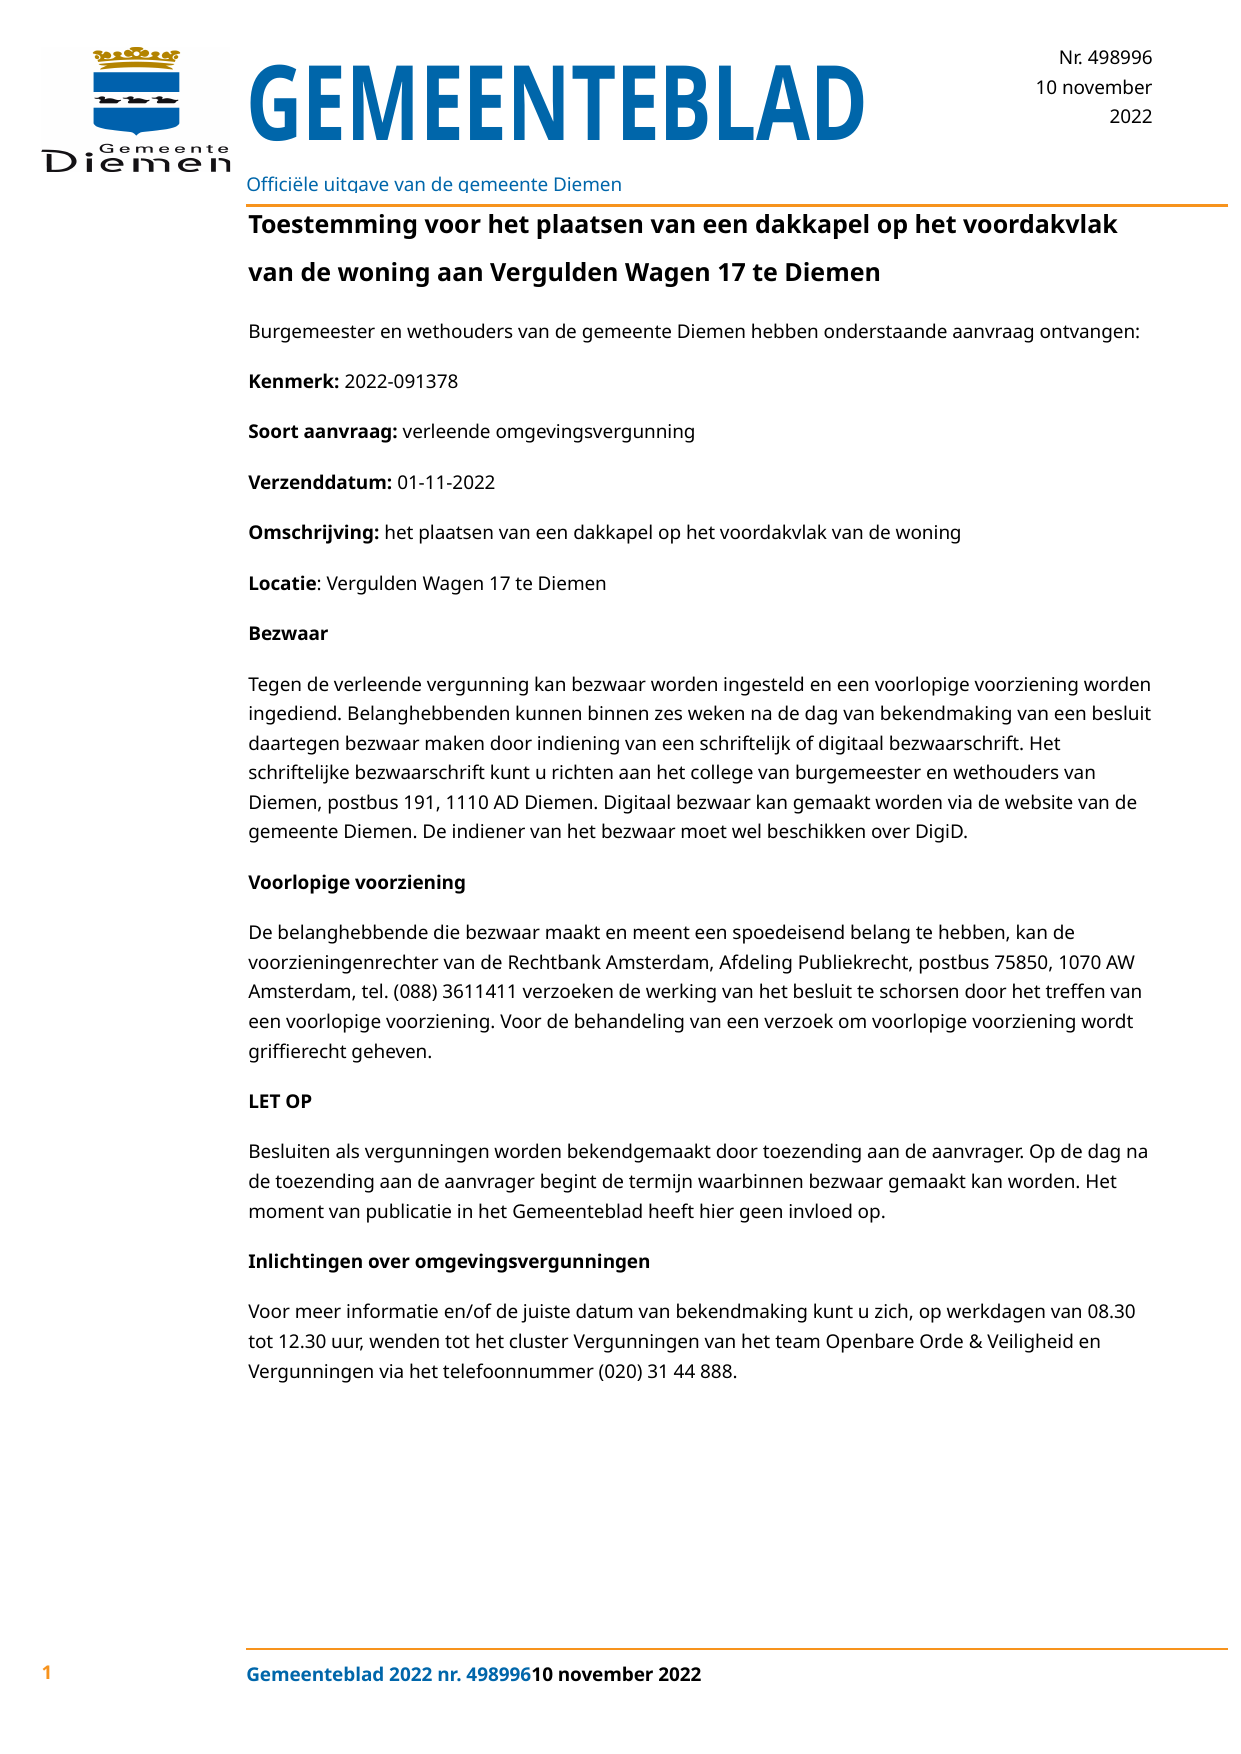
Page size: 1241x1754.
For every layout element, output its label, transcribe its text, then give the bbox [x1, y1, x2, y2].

text De belanghebbende die bezwaar maakt en meent een spoedeisend belang te hebben, kan de voorzieningenrechter van de Rechtbank Amsterdam, Afdeling Publiekrecht, postbus 75850, 1070 AW Amsterdam, tel. (088) 3611411 verzoeken de werking van het besluit te schorsen door het treffen van een voorlopige voorziening. Voor de behandeling van een verzoek om voorlopige voorziening wordt griffierecht geheven. [248, 919, 1152, 1064]
text Inlichtingen over omgevingsvergunningen [248, 1248, 1152, 1274]
text Soort aanvraag: verleende omgevingsvergunning [248, 419, 1152, 444]
text Locatie: Vergulden Wagen 17 te Diemen [248, 570, 1152, 596]
text Kenmerk: 2022-091378 [248, 368, 1152, 394]
text Toestemming voor het plaatsen van een dakkapel op het voordakvlak van de woning aan Vergulden Wagen 17 te Diemen [248, 207, 1152, 288]
text Voorlopige voorziening [248, 869, 1152, 895]
text Verzenddatum: 01-11-2022 [248, 469, 1152, 495]
picture [41, 47, 231, 172]
text Bezwaar [248, 620, 1152, 646]
text Voor meer informatie en/of de juiste datum van bekendmaking kunt u zich, op werkdagen van 08.30 tot 12.30 uur, wenden tot het cluster Vergunningen van het team Openbare Orde & Veiligheid en Vergunningen via het telefoonnummer (020) 31 44 888. [248, 1299, 1152, 1384]
text LET OP [248, 1088, 1152, 1114]
text Burgemeester en wethouders van de gemeente Diemen hebben onderstaande aanvraag ontvangen: [248, 318, 1152, 344]
text Tegen de verleende vergunning kan bezwaar worden ingesteld en een voorlopige voorziening worden ingediend. Belanghebbenden kunnen binnen zes weken na de dag van bekendmaking van een besluit daartegen bezwaar maken door indiening van een schriftelijk of digitaal bezwaarschrift. Het schriftelijke bezwaarschrift kunt u richten aan het college van burgemeester en wethouders van Diemen, postbus 191, 1110 AD Diemen. Digitaal bezwaar kan gemaakt worden via de website van de gemeente Diemen. De indiener van het bezwaar moet wel beschikken over DigiD. [248, 671, 1152, 844]
text Besluiten als vergunningen worden bekendgemaakt door toezending aan de aanvrager. Op de dag na de toezending aan de aanvrager begint de termijn waarbinnen bezwaar gemaakt kan worden. Het moment van publicatie in het Gemeenteblad heeft hier geen invloed op. [248, 1139, 1152, 1224]
text Omschrijving: het plaatsen van een dakkapel op het voordakvlak van de woning [248, 519, 1152, 545]
